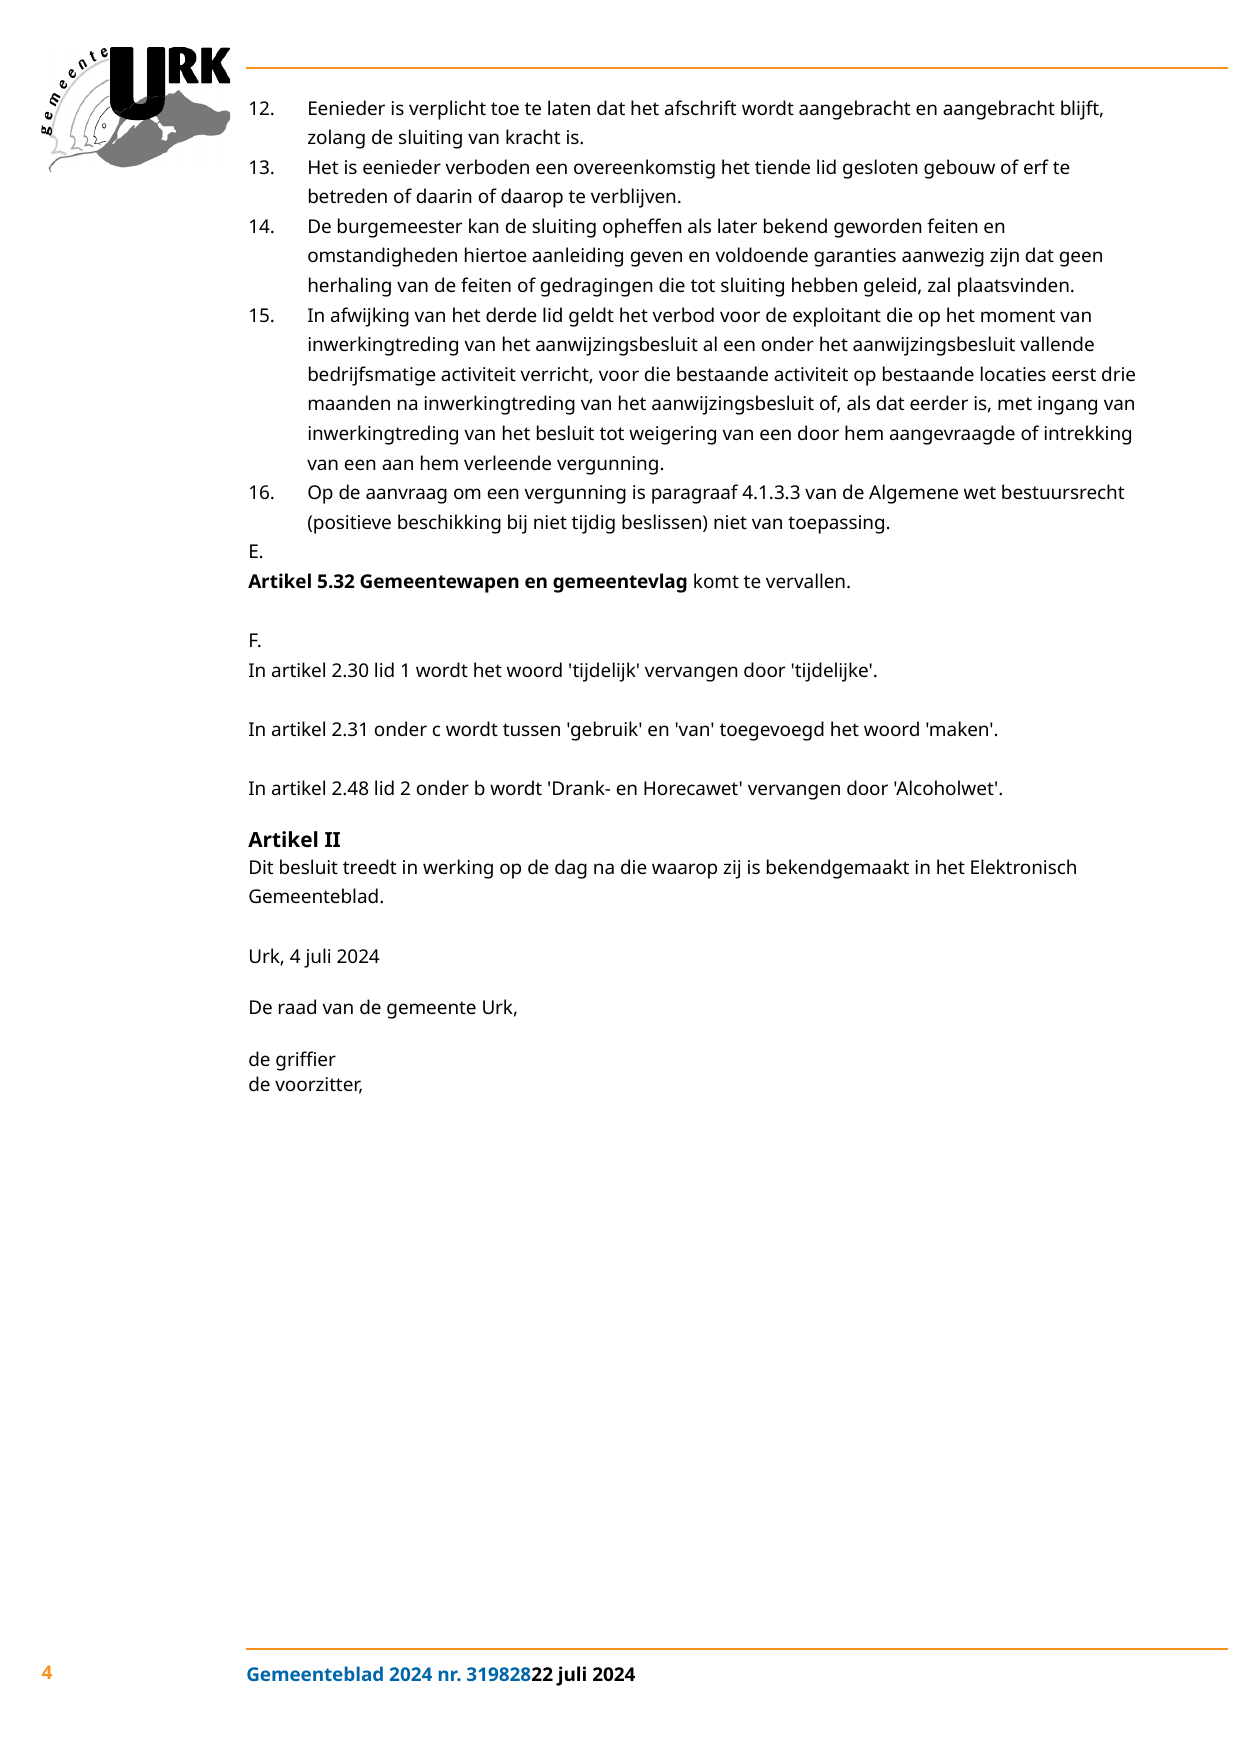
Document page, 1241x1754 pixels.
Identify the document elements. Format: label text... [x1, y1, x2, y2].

picture [41, 47, 231, 172]
text Artikel II [248, 826, 1152, 854]
list De burgemeester kan de sluiting opheffen als later bekend geworden feiten en omstandigheden hiertoe aanleiding geven en voldoende garanties aanwezig zijn dat geen herhaling van de feiten of gedragingen die tot sluiting hebben geleid, zal plaatsvinden. [248, 213, 1152, 298]
list In afwijking van het derde lid geldt het verbod voor de exploitant die op het moment van inwerkingtreding van het aanwijzingsbesluit al een onder het aanwijzingsbesluit vallende bedrijfsmatige activiteit verricht, voor die bestaande activiteit op bestaande locaties eerst drie maanden na inwerkingtreding van het aanwijzingsbesluit of, als dat eerder is, met ingang van inwerkingtreding van het besluit tot weigering van een door hem aangevraagde of intrekking van een aan hem verleende vergunning. [248, 302, 1152, 476]
text De raad van de gemeente Urk, [248, 994, 1152, 1020]
text de voorzitter, [248, 1071, 1152, 1097]
text E. [248, 538, 1152, 564]
text F. [248, 627, 1152, 653]
text In artikel 2.31 onder c wordt tussen 'gebruik' en 'van' toegevoegd het woord 'maken'. [248, 716, 1152, 742]
list Het is eenieder verboden een overeenkomstig het tiende lid gesloten gebouw of erf te betreden of daarin of daarop te verblijven. [248, 154, 1152, 209]
text In artikel 2.30 lid 1 wordt het woord 'tijdelijk' vervangen door 'tijdelijke'. [248, 657, 1152, 683]
list Eenieder is verplicht toe te laten dat het afschrift wordt aangebracht en aangebracht blijft, zolang de sluiting van kracht is. [248, 95, 1152, 150]
text In artikel 2.48 lid 2 onder b wordt 'Drank- en Horecawet' vervangen door 'Alcoholwet'. [248, 775, 1152, 801]
list Op de aanvraag om een vergunning is paragraaf 4.1.3.3 van de Algemene wet bestuursrecht (positieve beschikking bij niet tijdig beslissen) niet van toepassing. [248, 479, 1152, 535]
text Dit besluit treedt in werking op de dag na die waarop zij is bekendgemaakt in het Elektronisch Gemeenteblad. [248, 854, 1152, 909]
text Artikel 5.32 Gemeentewapen en gemeentevlag komt te vervallen. [248, 568, 1152, 594]
text Urk, 4 juli 2024 [248, 943, 1152, 968]
text de griffier [248, 1046, 1152, 1071]
